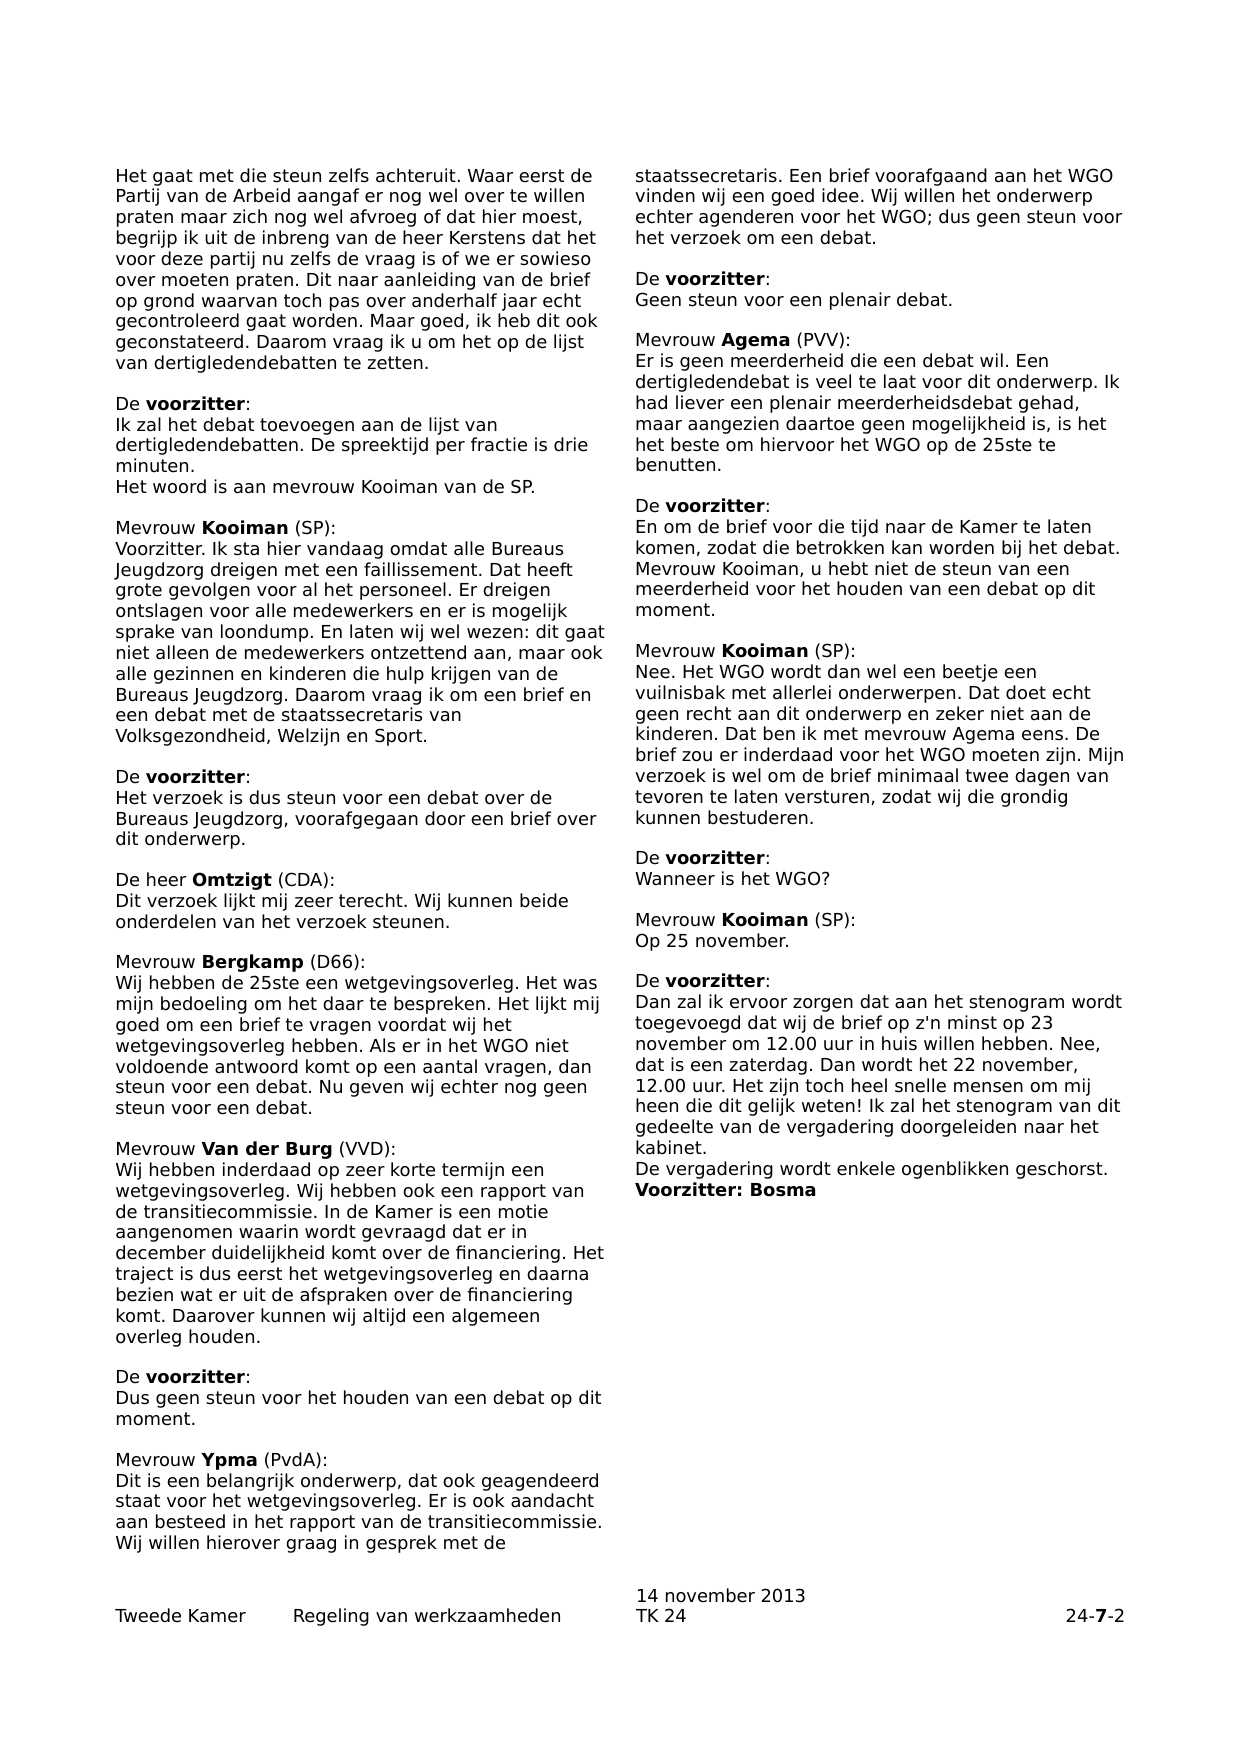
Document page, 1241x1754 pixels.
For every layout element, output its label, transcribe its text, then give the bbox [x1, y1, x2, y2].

text Wij hebben de 25ste een wetgevingsoverleg. Het was mijn bedoeling om het daar te bespreken. Het lijkt mij goed om een brief te vragen voordat wij het wetgevingsoverleg hebben. Als er in het WGO niet voldoende antwoord komt op een aantal vragen, dan steun voor een debat. Nu geven wij echter nog geen steun voor een debat. [115, 973, 605, 1119]
text Mevrouw Kooiman (SP): [635, 641, 1125, 662]
text Mevrouw Agema (PVV): [635, 330, 1125, 351]
text De voorzitter: [115, 767, 605, 787]
text Er is geen meerderheid die een debat wil. Een dertigledendebat is veel te laat voor dit onderwerp. Ik had liever een plenair meerderheidsdebat gehad, maar aangezien daartoe geen mogelijkheid is, is het het beste om hiervoor het WGO op de 25ste te benutten. [635, 351, 1125, 476]
text Ik zal het debat toevoegen aan de lijst van dertigledendebatten. De spreektijd per fractie is drie minuten. [115, 414, 605, 477]
text Het verzoek is dus steun voor een debat over de Bureaus Jeugdzorg, voorafgegaan door een brief over dit onderwerp. [115, 787, 605, 850]
text Mevrouw Van der Burg (VVD): [115, 1139, 605, 1160]
text De voorzitter: [635, 971, 1125, 992]
text En om de brief voor die tijd naar de Kamer te laten komen, zodat die betrokken kan worden bij het debat. Mevrouw Kooiman, u hebt niet de steun van een meerderheid voor het houden van een debat op dit moment. [635, 517, 1125, 621]
text Mevrouw Bergkamp (D66): [115, 952, 605, 973]
text Mevrouw Kooiman (SP): [115, 518, 605, 538]
text Mevrouw Ypma (PvdA): [115, 1449, 605, 1470]
text De vergadering wordt enkele ogenblikken geschorst. [635, 1159, 1125, 1179]
text Wij hebben inderdaad op zeer korte termijn een wetgevingsoverleg. Wij hebben ook een rapport van de transitiecommissie. In de Kamer is een motie aangenomen waarin wordt gevraagd dat er in december duidelijkheid komt over de financiering. Het traject is dus eerst het wetgevingsoverleg en daarna bezien wat er uit de afspraken over de financiering komt. Daarover kunnen wij altijd een algemeen overleg houden. [115, 1160, 605, 1347]
text Dan zal ik ervoor zorgen dat aan het stenogram wordt toegevoegd dat wij de brief op z'n minst op 23 november om 12.00 uur in huis willen hebben. Nee, dat is een zaterdag. Dan wordt het 22 november, 12.00 uur. Het zijn toch heel snelle mensen om mij heen die dit gelijk weten! Ik zal het stenogram van dit gedeelte van de vergadering doorgeleiden naar het kabinet. [635, 992, 1125, 1159]
text De voorzitter: [115, 1367, 605, 1388]
text Dus geen steun voor het houden van een debat op dit moment. [115, 1388, 605, 1429]
text Voorzitter. Ik sta hier vandaag omdat alle Bureaus Jeugdzorg dreigen met een faillissement. Dat heeft grote gevolgen voor al het personeel. Er dreigen ontslagen voor alle medewerkers en er is mogelijk sprake van loondump. En laten wij wel wezen: dit gaat niet alleen de medewerkers ontzettend aan, maar ook alle gezinnen en kinderen die hulp krijgen van de Bureaus Jeugdzorg. Daarom vraag ik om een brief en een debat met de staatssecretaris van Volksgezondheid, Welzijn en Sport. [115, 538, 605, 747]
text Voorzitter: Bosma [635, 1179, 1125, 1200]
text De voorzitter: [635, 269, 1125, 289]
text Geen steun voor een plenair debat. [635, 289, 1125, 310]
text De heer Omtzigt (CDA): [115, 870, 605, 891]
text Dit is een belangrijk onderwerp, dat ook geagendeerd staat voor het wetgevingsoverleg. Er is ook aandacht aan besteed in het rapport van de transitiecommissie. Wij willen hierover graag in gesprek met de [115, 1470, 605, 1554]
text Het gaat met die steun zelfs achteruit. Waar eerst de Partij van de Arbeid aangaf er nog wel over te willen praten maar zich nog wel afvroeg of dat hier moest, begrijp ik uit de inbreng van de heer Kerstens dat het voor deze partij nu zelfs de vraag is of we er sowieso over moeten praten. Dit naar aanleiding van de brief op grond waarvan toch pas over anderhalf jaar echt gecontroleerd gaat worden. Maar goed, ik heb dit ook geconstateerd. Daarom vraag ik u om het op de lijst van dertigledendebatten te zetten. [115, 165, 605, 374]
text De voorzitter: [115, 394, 605, 414]
text Wanneer is het WGO? [635, 869, 1125, 890]
text Op 25 november. [635, 931, 1125, 951]
text De voorzitter: [635, 496, 1125, 517]
text Dit verzoek lijkt mij zeer terecht. Wij kunnen beide onderdelen van het verzoek steunen. [115, 891, 605, 932]
text De voorzitter: [635, 848, 1125, 869]
text Nee. Het WGO wordt dan wel een beetje een vuilnisbak met allerlei onderwerpen. Dat doet echt geen recht aan dit onderwerp en zeker niet aan de kinderen. Dat ben ik met mevrouw Agema eens. De brief zou er inderdaad voor het WGO moeten zijn. Mijn verzoek is wel om de brief minimaal twee dagen van tevoren te laten versturen, zodat wij die grondig kunnen bestuderen. [635, 662, 1125, 828]
text staatssecretaris. Een brief voorafgaand aan het WGO vinden wij een goed idee. Wij willen het onderwerp echter agenderen voor het WGO; dus geen steun voor het verzoek om een debat. [635, 165, 1125, 249]
text Het woord is aan mevrouw Kooiman van de SP. [115, 477, 605, 498]
text Mevrouw Kooiman (SP): [635, 910, 1125, 931]
